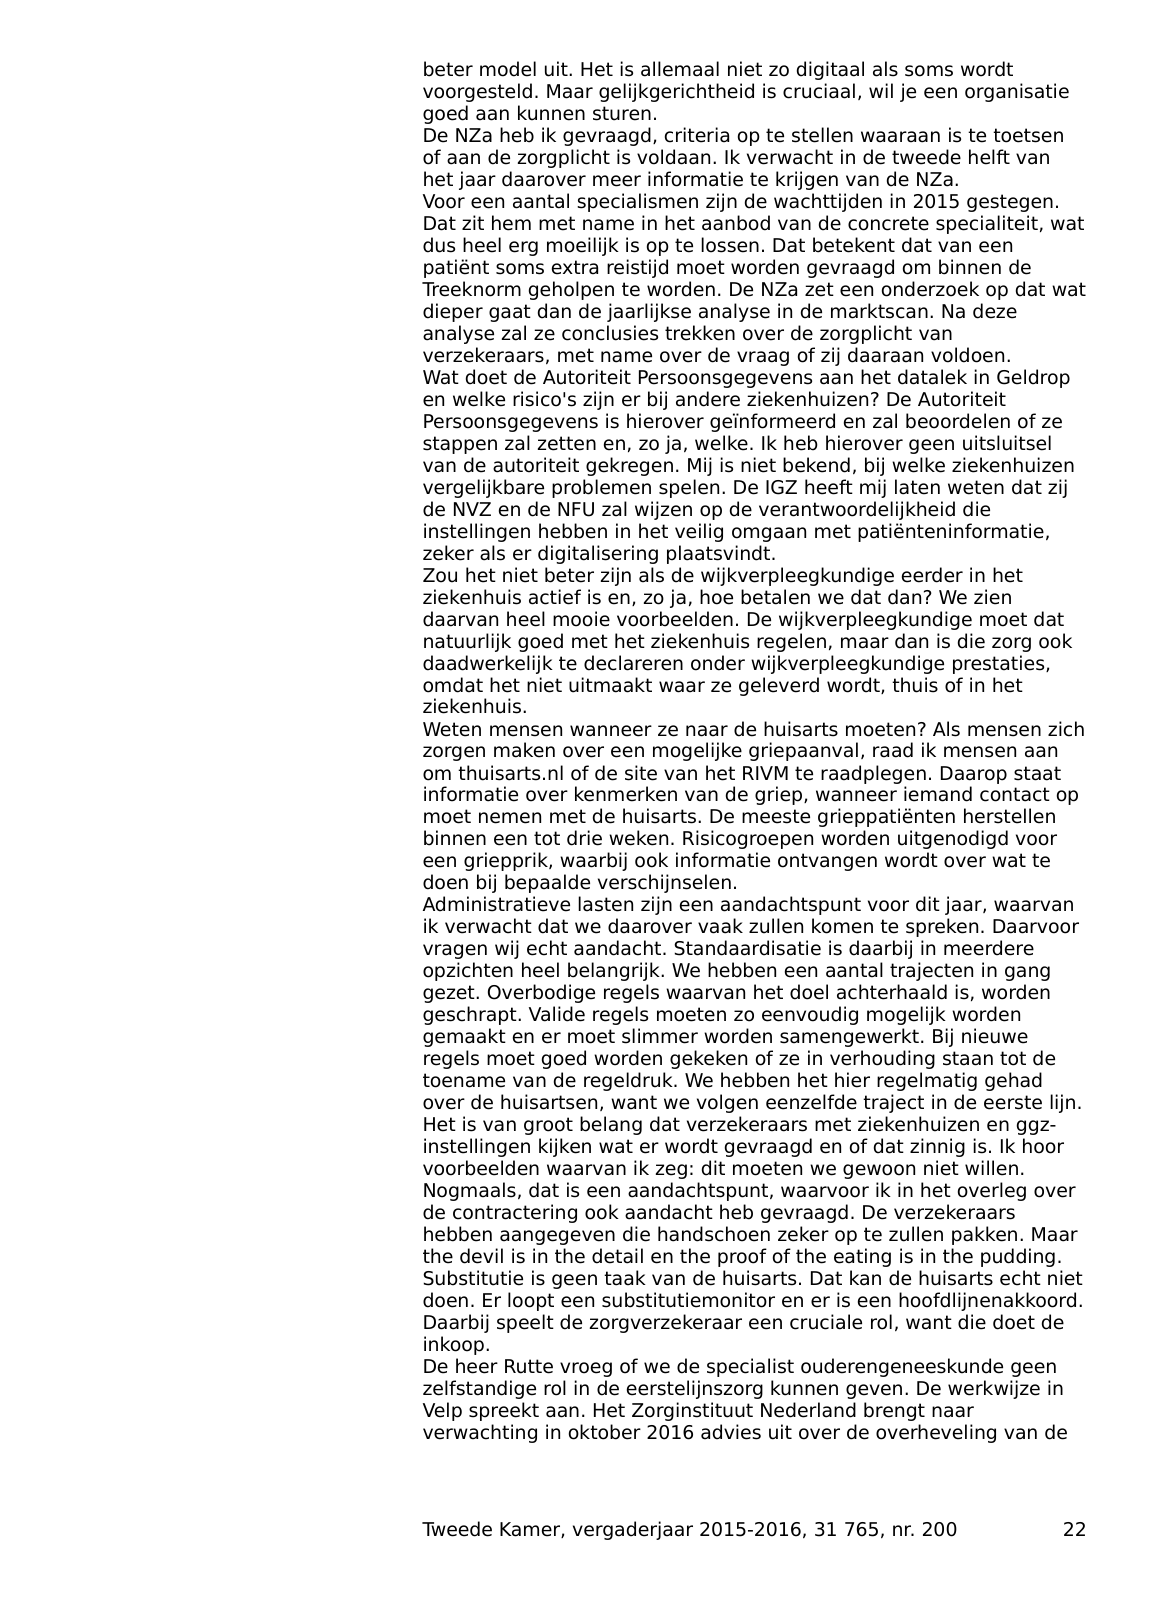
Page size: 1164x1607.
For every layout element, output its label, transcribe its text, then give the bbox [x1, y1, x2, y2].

text De NZa heb ik gevraagd, criteria op te stellen waaraan is te toetsen of aan de zorgplicht is voldaan. Ik verwacht in de tweede helft van het jaar daarover meer informatie te krijgen van de NZa. [422, 125, 1087, 191]
text Zou het niet beter zijn als de wijkverpleegkundige eerder in het ziekenhuis actief is en, zo ja, hoe betalen we dat dan? We zien daarvan heel mooie voorbeelden. De wijkverpleegkundige moet dat natuurlijk goed met het ziekenhuis regelen, maar dan is die zorg ook daadwerkelijk te declareren onder wijkverpleegkundige prestaties, omdat het niet uitmaakt waar ze geleverd wordt, thuis of in het ziekenhuis. [422, 564, 1087, 718]
text Substitutie is geen taak van de huisarts. Dat kan de huisarts echt niet doen. Er loopt een substitutiemonitor en er is een hoofdlijnenakkoord. Daarbij speelt de zorgverzekeraar een cruciale rol, want die doet de inkoop. [422, 1268, 1087, 1356]
text Voor een aantal specialismen zijn de wachttijden in 2015 gestegen. Dat zit hem met name in het aanbod van de concrete specialiteit, wat dus heel erg moeilijk is op te lossen. Dat betekent dat van een patiënt soms extra reistijd moet worden gevraagd om binnen de Treeknorm geholpen te worden. De NZa zet een onderzoek op dat wat dieper gaat dan de jaarlijkse analyse in de marktscan. Na deze analyse zal ze conclusies trekken over de zorgplicht van verzekeraars, met name over de vraag of zij daaraan voldoen. [422, 191, 1087, 367]
text De heer Rutte vroeg of we de specialist ouderengeneeskunde geen zelfstandige rol in de eerstelijnszorg kunnen geven. De werkwijze in Velp spreekt aan. Het Zorginstituut Nederland brengt naar verwachting in oktober 2016 advies uit over de overheveling van de [422, 1356, 1087, 1444]
text Administratieve lasten zijn een aandachtspunt voor dit jaar, waarvan ik verwacht dat we daarover vaak zullen komen te spreken. Daarvoor vragen wij echt aandacht. Standaardisatie is daarbij in meerdere opzichten heel belangrijk. We hebben een aantal trajecten in gang gezet. Overbodige regels waarvan het doel achterhaald is, worden geschrapt. Valide regels moeten zo eenvoudig mogelijk worden gemaakt en er moet slimmer worden samengewerkt. Bij nieuwe regels moet goed worden gekeken of ze in verhouding staan tot de toename van de regeldruk. We hebben het hier regelmatig gehad over de huisartsen, want we volgen eenzelfde traject in de eerste lijn. Het is van groot belang dat verzekeraars met ziekenhuizen en ggz-instellingen kijken wat er wordt gevraagd en of dat zinnig is. Ik hoor voorbeelden waarvan ik zeg: dit moeten we gewoon niet willen. Nogmaals, dat is een aandachtspunt, waarvoor ik in het overleg over de contractering ook aandacht heb gevraagd. De verzekeraars hebben aangegeven die handschoen zeker op te zullen pakken. Maar the devil is in the detail en the proof of the eating is in the pudding. [422, 894, 1087, 1268]
text beter model uit. Het is allemaal niet zo digitaal als soms wordt voorgesteld. Maar gelijkgerichtheid is cruciaal, wil je een organisatie goed aan kunnen sturen. [422, 59, 1087, 125]
text Weten mensen wanneer ze naar de huisarts moeten? Als mensen zich zorgen maken over een mogelijke griepaanval, raad ik mensen aan om thuisarts.nl of de site van het RIVM te raadplegen. Daarop staat informatie over kenmerken van de griep, wanneer iemand contact op moet nemen met de huisarts. De meeste grieppatiënten herstellen binnen een tot drie weken. Risicogroepen worden uitgenodigd voor een griepprik, waarbij ook informatie ontvangen wordt over wat te doen bij bepaalde verschijnselen. [422, 718, 1087, 894]
text Wat doet de Autoriteit Persoonsgegevens aan het datalek in Geldrop en welke risico's zijn er bij andere ziekenhuizen? De Autoriteit Persoonsgegevens is hierover geïnformeerd en zal beoordelen of ze stappen zal zetten en, zo ja, welke. Ik heb hierover geen uitsluitsel van de autoriteit gekregen. Mij is niet bekend, bij welke ziekenhuizen vergelijkbare problemen spelen. De IGZ heeft mij laten weten dat zij de NVZ en de NFU zal wijzen op de verantwoordelijkheid die instellingen hebben in het veilig omgaan met patiënteninformatie, zeker als er digitalisering plaatsvindt. [422, 367, 1087, 564]
